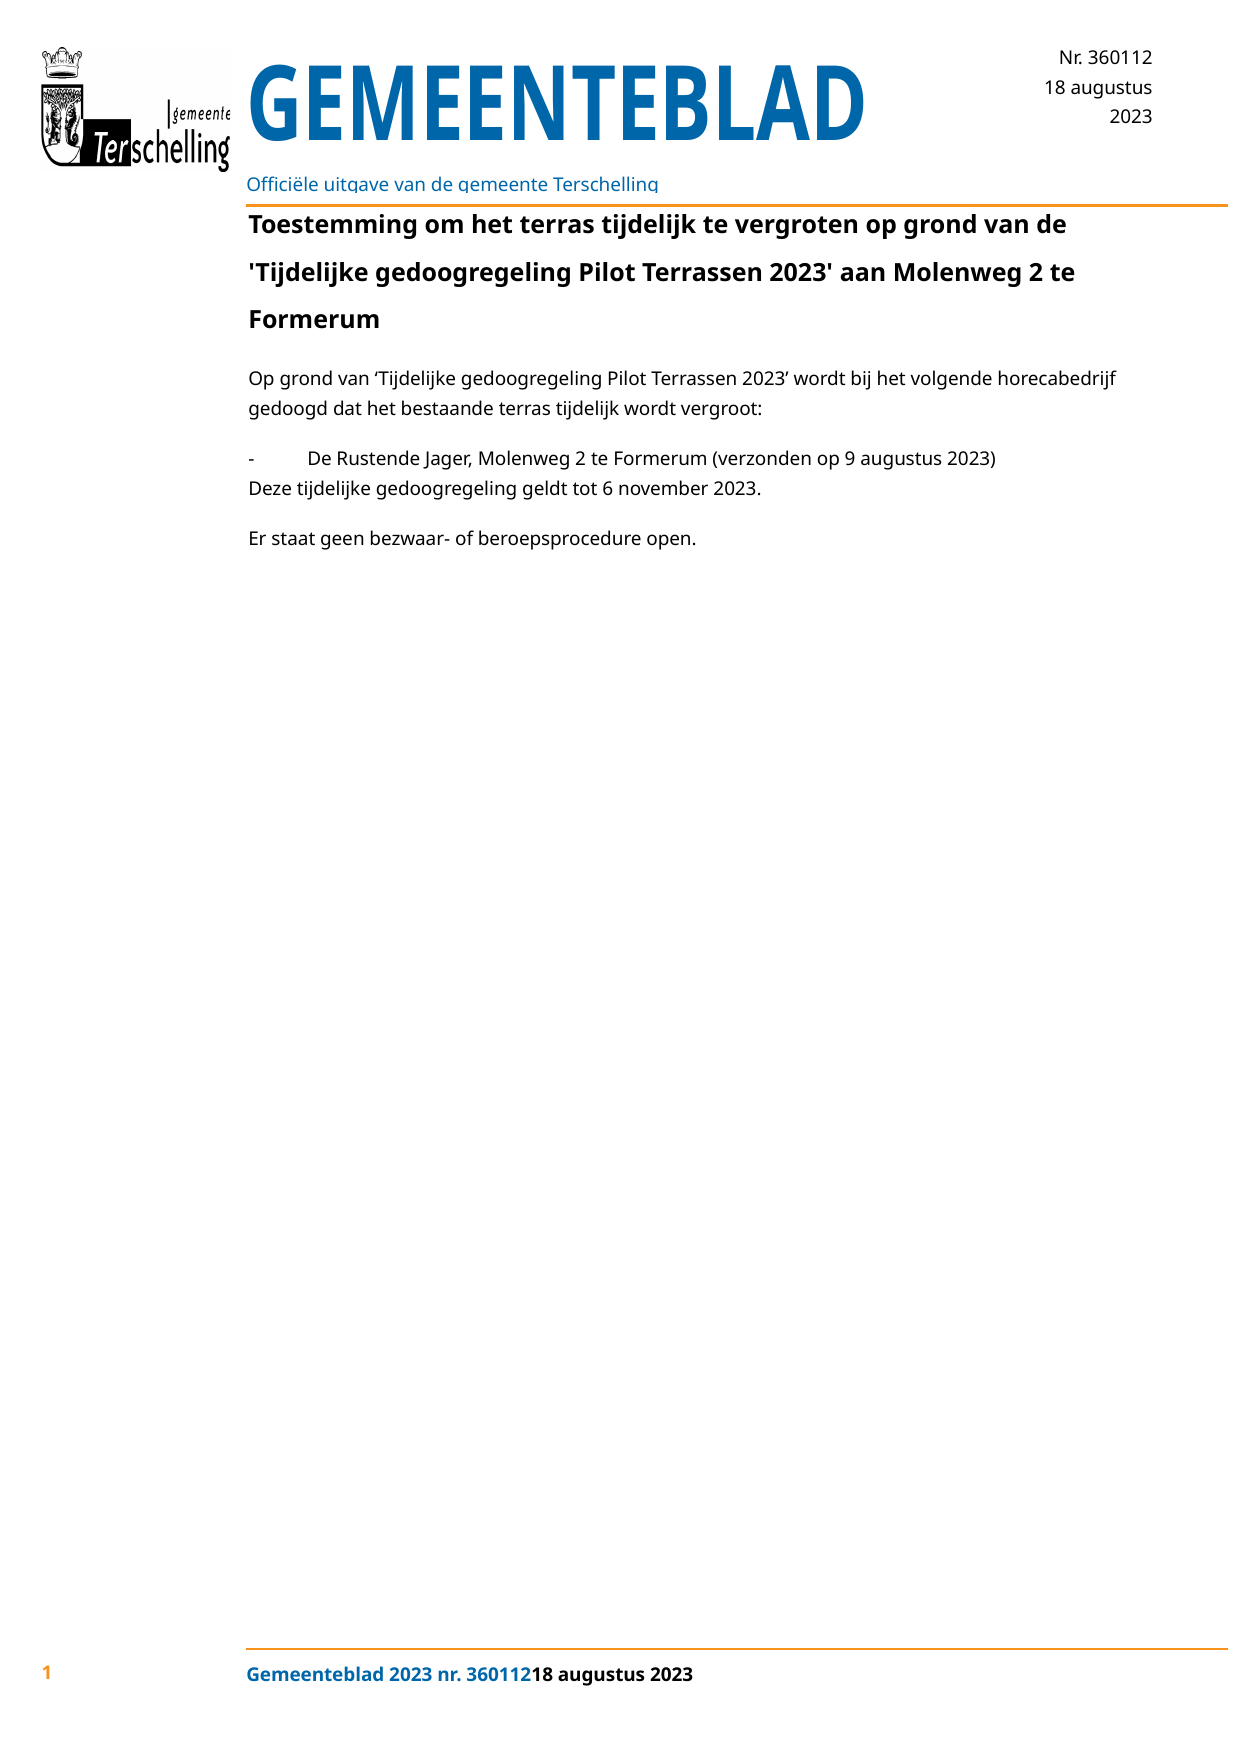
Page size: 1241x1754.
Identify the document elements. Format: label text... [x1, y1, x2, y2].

text Er staat geen bezwaar- of beroepsprocedure open. [248, 526, 1152, 551]
picture [41, 47, 231, 172]
text Op grond van ‘Tijdelijke gedoogregeling Pilot Terrassen 2023’ wordt bij het volgende horecabedrijf gedoogd dat het bestaande terras tijdelijk wordt vergroot: [248, 366, 1152, 421]
text Deze tijdelijke gedoogregeling geldt tot 6 november 2023. [248, 475, 1152, 501]
list De Rustende Jager, Molenweg 2 te Formerum (verzonden op 9 augustus 2023) [248, 446, 1152, 471]
text Toestemming om het terras tijdelijk te vergroten op grond van de 'Tijdelijke gedoogregeling Pilot Terrassen 2023' aan Molenweg 2 te Formerum [248, 207, 1152, 336]
